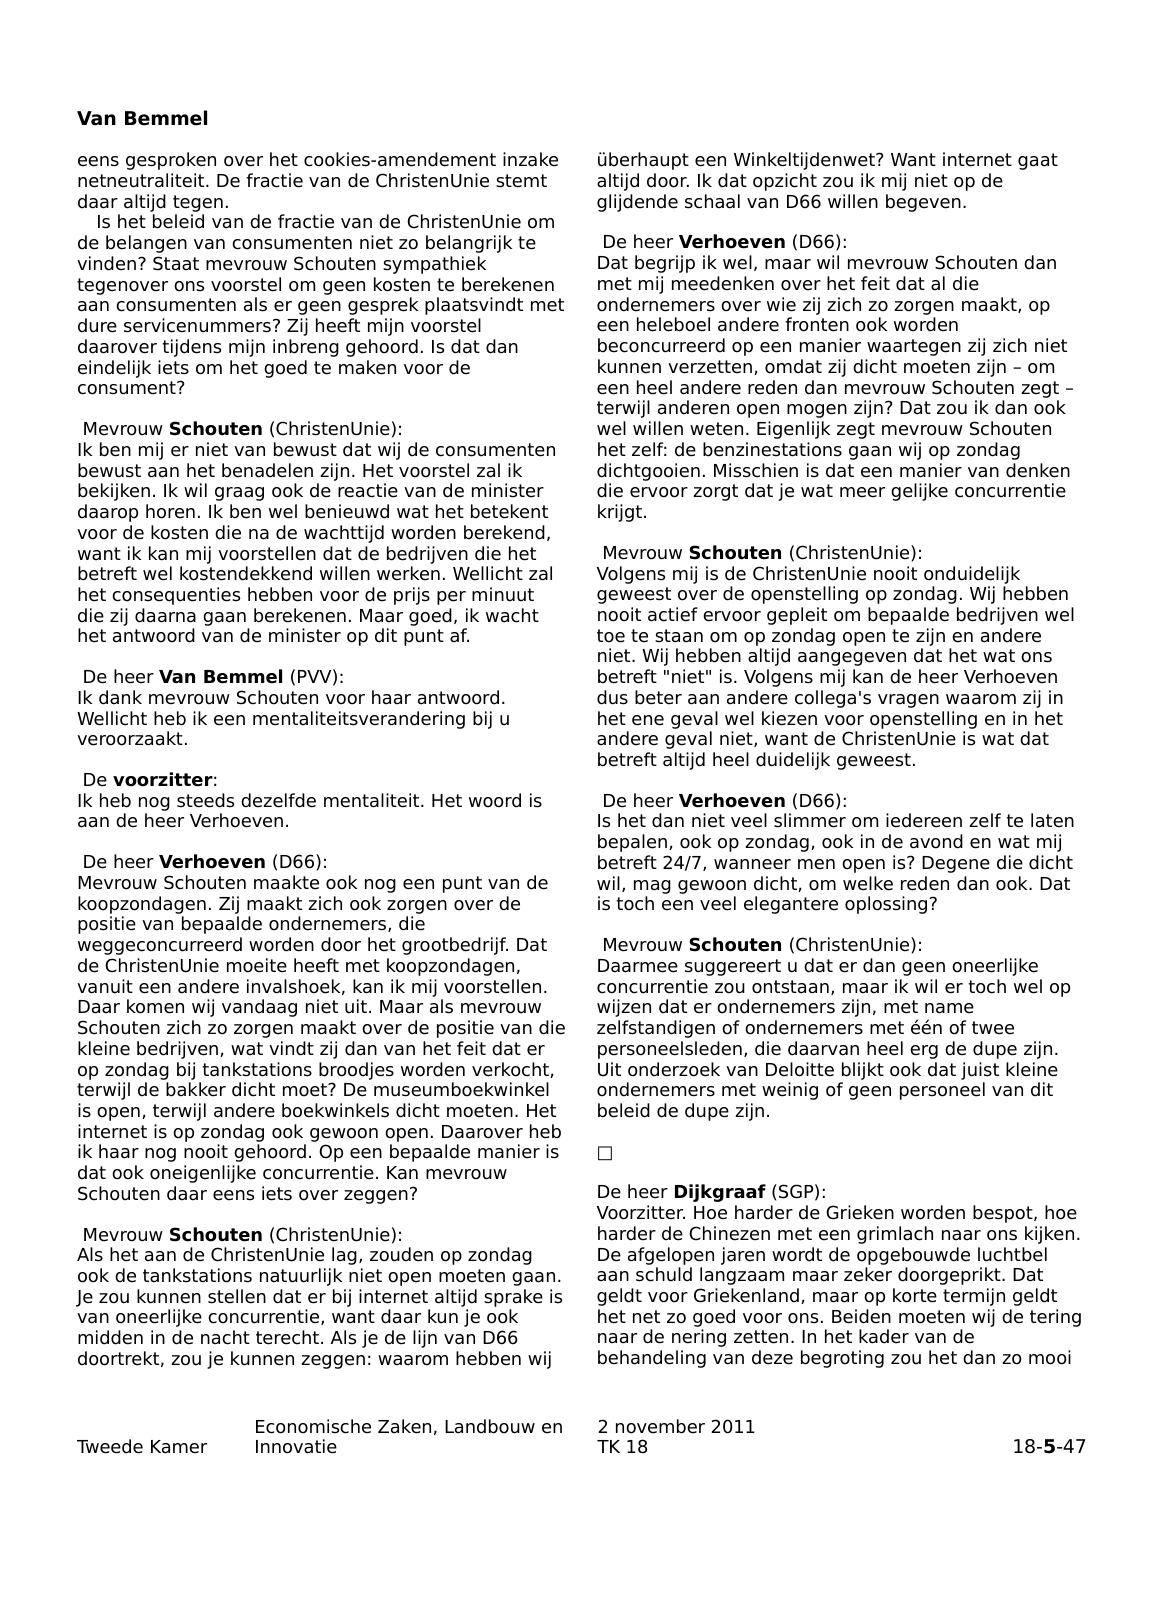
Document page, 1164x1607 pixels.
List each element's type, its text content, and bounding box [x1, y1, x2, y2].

text De voorzitter: [77, 770, 567, 791]
text überhaupt een Winkeltijdenwet? Want internet gaat altijd door. Ik dat opzicht zou ik mij niet op de glijdende schaal van D66 willen begeven. [596, 150, 1087, 212]
text Is het beleid van de fractie van de ChristenUnie om de belangen van consumenten niet zo belangrijk te vinden? Staat mevrouw Schouten sympathiek tegenover ons voorstel om geen kosten te berekenen aan consumenten als er geen gesprek plaatsvindt met dure servicenummers? Zij heeft mijn voorstel daarover tijdens mijn inbreng gehoord. Is dat dan eindelijk iets om het goed te maken voor de consument? [77, 212, 567, 399]
text Ik dank mevrouw Schouten voor haar antwoord. Wellicht heb ik een mentaliteitsverandering bij u veroorzaakt. [77, 688, 567, 750]
text De heer Verhoeven (D66): [596, 232, 1087, 253]
text Als het aan de ChristenUnie lag, zouden op zondag ook de tankstations natuurlijk niet open moeten gaan. Je zou kunnen stellen dat er bij internet altijd sprake is van oneerlijke concurrentie, want daar kun je ook midden in de nacht terecht. Als je de lijn van D66 doortrekt, zou je kunnen zeggen: waarom hebben wij [77, 1245, 567, 1369]
text Mevrouw Schouten (ChristenUnie): [77, 419, 567, 440]
text Ik heb nog steeds dezelfde mentaliteit. Het woord is aan de heer Verhoeven. [77, 791, 567, 832]
text □ [596, 1142, 1087, 1162]
text Mevrouw Schouten (ChristenUnie): [596, 935, 1087, 956]
text Mevrouw Schouten maakte ook nog een punt van de koopzondagen. Zij maakt zich ook zorgen over de positie van bepaalde ondernemers, die weggeconcurreerd worden door het grootbedrijf. Dat de ChristenUnie moeite heeft met koopzondagen, vanuit een andere invalshoek, kan ik mij voorstellen. Daar komen wij vandaag niet uit. Maar als mevrouw Schouten zich zo zorgen maakt over de positie van die kleine bedrijven, wat vindt zij dan van het feit dat er op zondag bij tankstations broodjes worden verkocht, terwijl de bakker dicht moet? De museumboekwinkel is open, terwijl andere boekwinkels dicht moeten. Het internet is op zondag ook gewoon open. Daarover heb ik haar nog nooit gehoord. Op een bepaalde manier is dat ook oneigenlijke concurrentie. Kan mevrouw Schouten daar eens iets over zeggen? [77, 873, 567, 1204]
text Mevrouw Schouten (ChristenUnie): [77, 1224, 567, 1245]
text Voorzitter. Hoe harder de Grieken worden bespot, hoe harder de Chinezen met een grimlach naar ons kijken. De afgelopen jaren wordt de opgebouwde luchtbel aan schuld langzaam maar zeker doorgeprikt. Dat geldt voor Griekenland, maar op korte termijn geldt het net zo goed voor ons. Beiden moeten wij de tering naar de nering zetten. In het kader van de behandeling van deze begroting zou het dan zo mooi [596, 1203, 1087, 1369]
text Dat begrijp ik wel, maar wil mevrouw Schouten dan met mij meedenken over het feit dat al die ondernemers over wie zij zich zo zorgen maakt, op een heleboel andere fronten ook worden beconcurreerd op een manier waartegen zij zich niet kunnen verzetten, omdat zij dicht moeten zijn – om een heel andere reden dan mevrouw Schouten zegt – terwijl anderen open mogen zijn? Dat zou ik dan ook wel willen weten. Eigenlijk zegt mevrouw Schouten het zelf: de benzinestations gaan wij op zondag dichtgooien. Misschien is dat een manier van denken die ervoor zorgt dat je wat meer gelijke concurrentie krijgt. [596, 253, 1087, 523]
text eens gesproken over het cookies-amendement inzake netneutraliteit. De fractie van de ChristenUnie stemt daar altijd tegen. [77, 150, 567, 212]
text Daarmee suggereert u dat er dan geen oneerlijke concurrentie zou ontstaan, maar ik wil er toch wel op wijzen dat er ondernemers zijn, met name zelfstandigen of ondernemers met één of twee personeelsleden, die daarvan heel erg de dupe zijn. Uit onderzoek van Deloitte blijkt ook dat juist kleine ondernemers met weinig of geen personeel van dit beleid de dupe zijn. [596, 956, 1087, 1122]
text Mevrouw Schouten (ChristenUnie): [596, 543, 1087, 563]
text Ik ben mij er niet van bewust dat wij de consumenten bewust aan het benadelen zijn. Het voorstel zal ik bekijken. Ik wil graag ook de reactie van de minister daarop horen. Ik ben wel benieuwd wat het betekent voor de kosten die na de wachttijd worden berekend, want ik kan mij voorstellen dat de bedrijven die het betreft wel kostendekkend willen werken. Wellicht zal het consequenties hebben voor de prijs per minuut die zij daarna gaan berekenen. Maar goed, ik wacht het antwoord van de minister op dit punt af. [77, 440, 567, 647]
text Volgens mij is de ChristenUnie nooit onduidelijk geweest over de openstelling op zondag. Wij hebben nooit actief ervoor gepleit om bepaalde bedrijven wel toe te staan om op zondag open te zijn en andere niet. Wij hebben altijd aangegeven dat het wat ons betreft "niet" is. Volgens mij kan de heer Verhoeven dus beter aan andere collega's vragen waarom zij in het ene geval wel kiezen voor openstelling en in het andere geval niet, want de ChristenUnie is wat dat betreft altijd heel duidelijk geweest. [596, 563, 1087, 771]
text De heer Verhoeven (D66): [77, 852, 567, 873]
text De heer Verhoeven (D66): [596, 791, 1087, 811]
text De heer Dijkgraaf (SGP): [596, 1182, 1087, 1203]
text De heer Van Bemmel (PVV): [77, 667, 567, 688]
text Is het dan niet veel slimmer om iedereen zelf te laten bepalen, ook op zondag, ook in de avond en wat mij betreft 24/7, wanneer men open is? Degene die dicht wil, mag gewoon dicht, om welke reden dan ook. Dat is toch een veel elegantere oplossing? [596, 811, 1087, 915]
